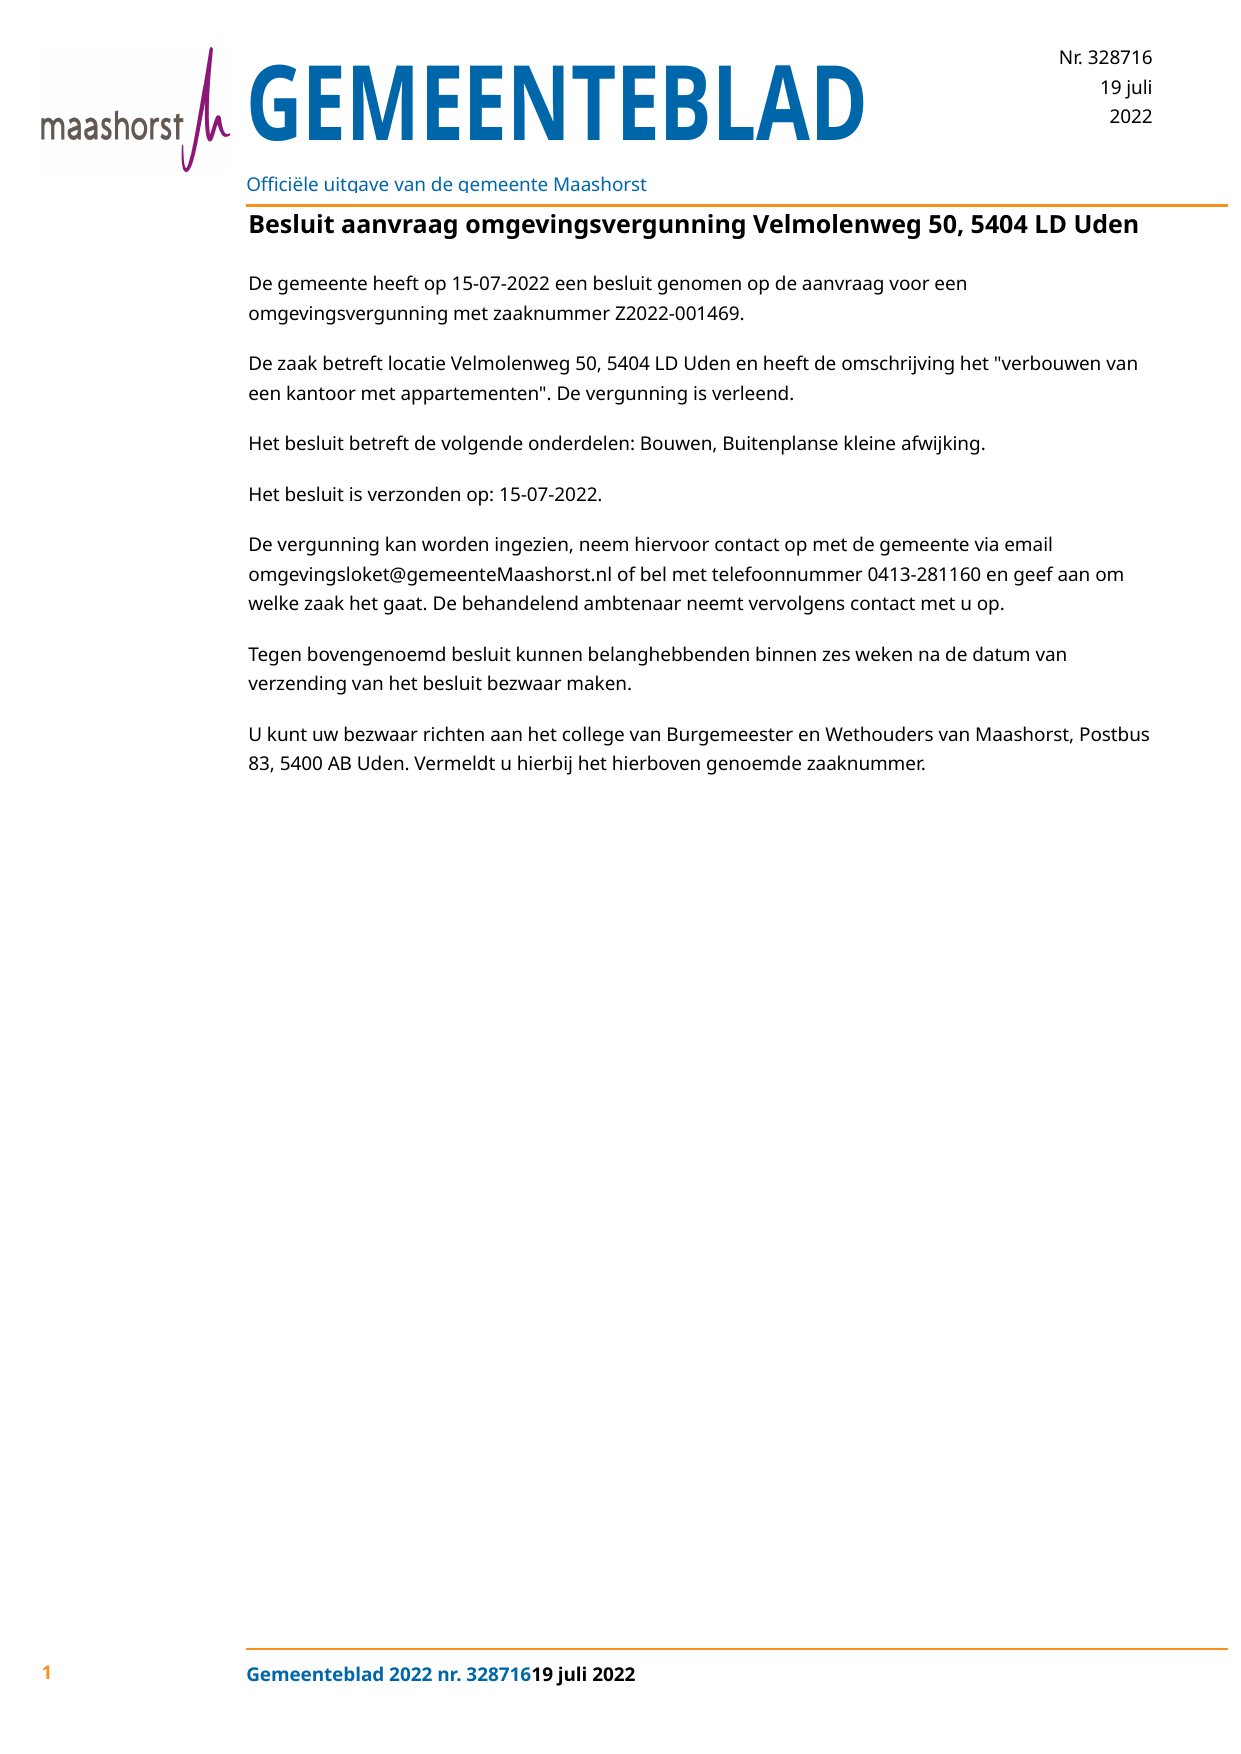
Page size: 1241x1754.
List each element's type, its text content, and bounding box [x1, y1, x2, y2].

text De gemeente heeft op 15-07-2022 een besluit genomen op de aanvraag voor een omgevingsvergunning met zaaknummer Z2022-001469. [248, 270, 1152, 326]
text Tegen bovengenoemd besluit kunnen belanghebbenden binnen zes weken na de datum van verzending van het besluit bezwaar maken. [248, 641, 1152, 696]
text De vergunning kan worden ingezien, neem hiervoor contact op met de gemeente via email omgevingsloket@gemeenteMaashorst.nl of bel met telefoonnummer 0413-281160 en geef aan om welke zaak het gaat. De behandelend ambtenaar neemt vervolgens contact met u op. [248, 531, 1152, 616]
text U kunt uw bezwaar richten aan het college van Burgemeester en Wethouders van Maashorst, Postbus 83, 5400 AB Uden. Vermeldt u hierbij het hierboven genoemde zaaknummer. [248, 721, 1152, 776]
text Het besluit is verzonden op: 15-07-2022. [248, 481, 1152, 506]
picture [41, 47, 231, 172]
text De zaak betreft locatie Velmolenweg 50, 5404 LD Uden en heeft de omschrijving het "verbouwen van een kantoor met appartementen". De vergunning is verleend. [248, 350, 1152, 406]
text Besluit aanvraag omgevingsvergunning Velmolenweg 50, 5404 LD Uden [248, 207, 1152, 241]
text Het besluit betreft de volgende onderdelen: Bouwen, Buitenplanse kleine afwijking. [248, 430, 1152, 456]
